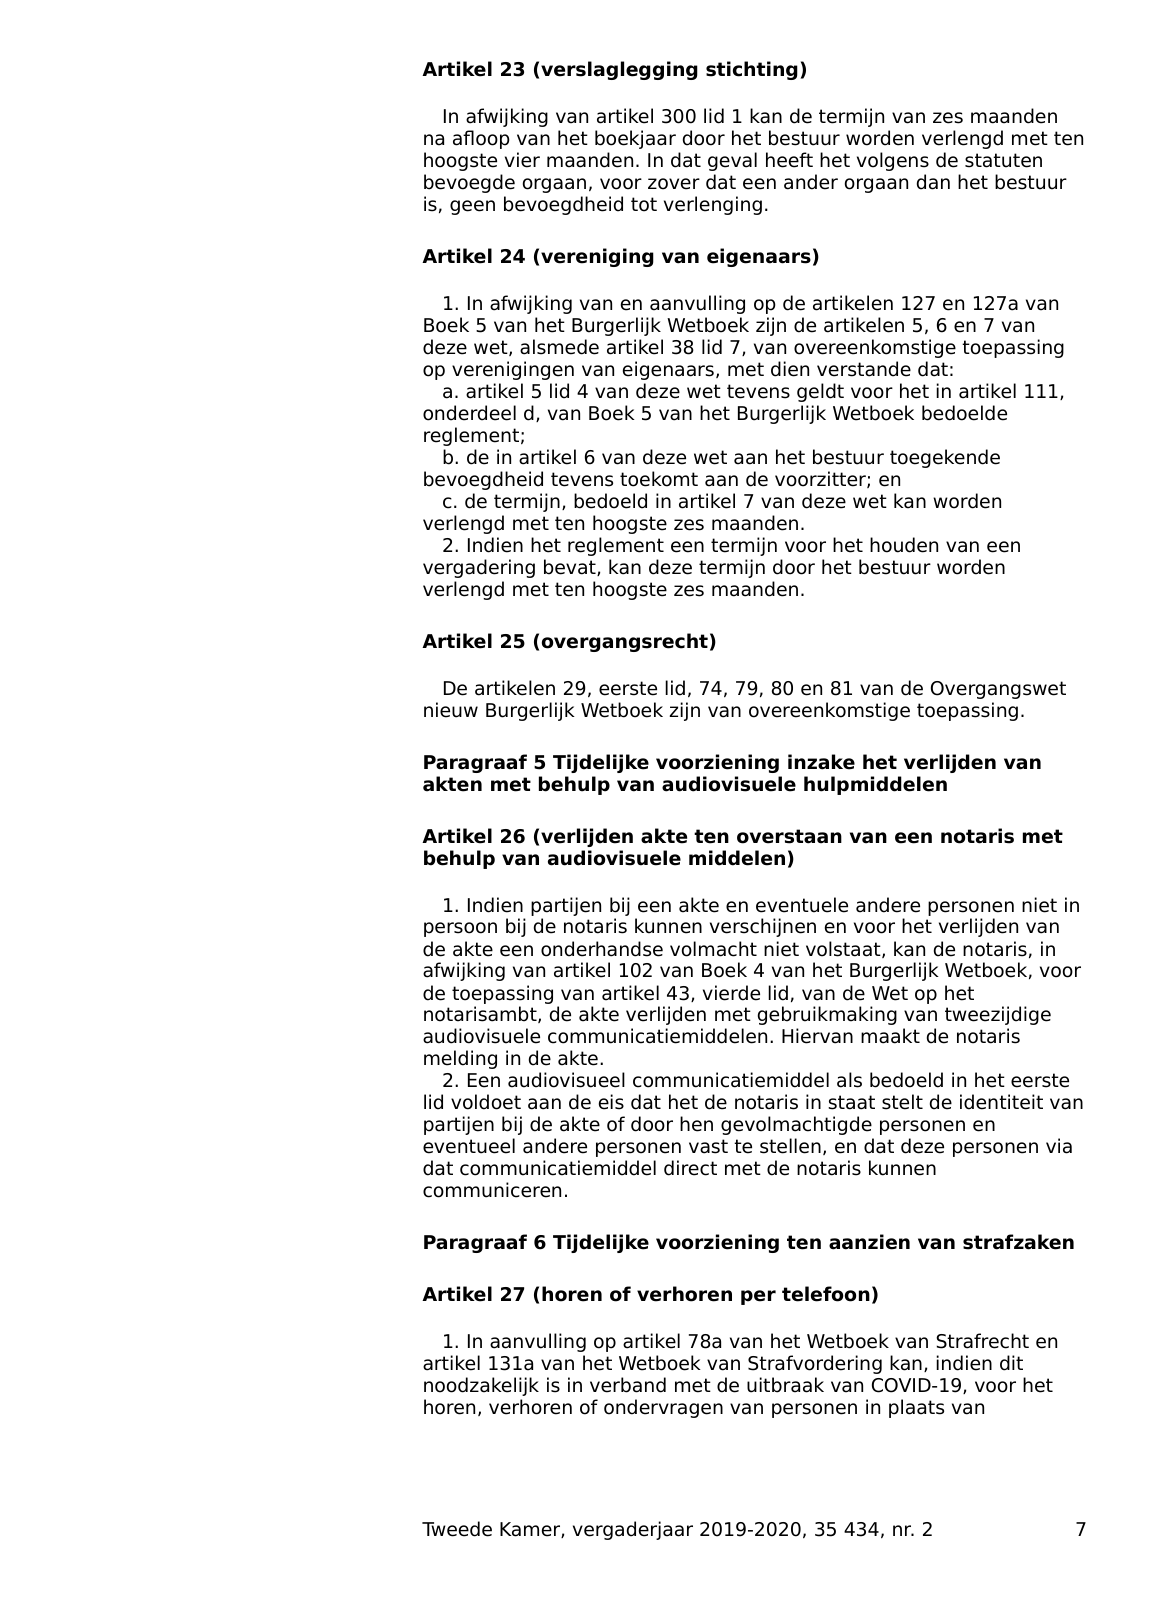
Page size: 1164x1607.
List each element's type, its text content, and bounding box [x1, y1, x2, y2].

subtitle Artikel 27 (horen of verhoren per telefoon) [422, 1284, 1087, 1306]
text 1. In aanvulling op artikel 78a van het Wetboek van Strafrecht en artikel 131a van het Wetboek van Strafvordering kan, indien dit noodzakelijk is in verband met de uitbraak van COVID-19, voor het horen, verhoren of ondervragen van personen in plaats van [422, 1331, 1087, 1419]
text 2. Een audiovisueel communicatiemiddel als bedoeld in het eerste lid voldoet aan de eis dat het de notaris in staat stelt de identiteit van partijen bij de akte of door hen gevolmachtigde personen en eventueel andere personen vast te stellen, en dat deze personen via dat communicatiemiddel direct met de notaris kunnen communiceren. [422, 1070, 1087, 1202]
text In afwijking van artikel 300 lid 1 kan de termijn van zes maanden na afloop van het boekjaar door het bestuur worden verlengd met ten hoogste vier maanden. In dat geval heeft het volgens de statuten bevoegde orgaan, voor zover dat een ander orgaan dan het bestuur is, geen bevoegdheid tot verlenging. [422, 106, 1087, 216]
subtitle Paragraaf 6 Tijdelijke voorziening ten aanzien van strafzaken [422, 1232, 1087, 1254]
text 2. Indien het reglement een termijn voor het houden van een vergadering bevat, kan deze termijn door het bestuur worden verlengd met ten hoogste zes maanden. [422, 535, 1087, 601]
subtitle Artikel 25 (overgangsrecht) [422, 631, 1087, 653]
text 1. In afwijking van en aanvulling op de artikelen 127 en 127a van Boek 5 van het Burgerlijk Wetboek zijn de artikelen 5, 6 en 7 van deze wet, alsmede artikel 38 lid 7, van overeenkomstige toepassing op verenigingen van eigenaars, met dien verstande dat: [422, 293, 1087, 381]
text 1. Indien partijen bij een akte en eventuele andere personen niet in persoon bij de notaris kunnen verschijnen en voor het verlijden van de akte een onderhandse volmacht niet volstaat, kan de notaris, in afwijking van artikel 102 van Boek 4 van het Burgerlijk Wetboek, voor de toepassing van artikel 43, vierde lid, van de Wet op het notarisambt, de akte verlijden met gebruikmaking van tweezijdige audiovisuele communicatiemiddelen. Hiervan maakt de notaris melding in de akte. [422, 894, 1087, 1070]
subtitle Artikel 26 (verlijden akte ten overstaan van een notaris met behulp van audiovisuele middelen) [422, 826, 1087, 869]
text a. artikel 5 lid 4 van deze wet tevens geldt voor het in artikel 111, onderdeel d, van Boek 5 van het Burgerlijk Wetboek bedoelde reglement; [422, 381, 1087, 447]
subtitle Artikel 23 (verslaglegging stichting) [422, 59, 1087, 81]
text De artikelen 29, eerste lid, 74, 79, 80 en 81 van de Overgangswet nieuw Burgerlijk Wetboek zijn van overeenkomstige toepassing. [422, 678, 1087, 722]
text c. de termijn, bedoeld in artikel 7 van deze wet kan worden verlengd met ten hoogste zes maanden. [422, 491, 1087, 535]
subtitle Artikel 24 (vereniging van eigenaars) [422, 246, 1087, 268]
text b. de in artikel 6 van deze wet aan het bestuur toegekende bevoegdheid tevens toekomt aan de voorzitter; en [422, 447, 1087, 491]
subtitle Paragraaf 5 Tijdelijke voorziening inzake het verlijden van akten met behulp van audiovisuele hulpmiddelen [422, 752, 1087, 796]
